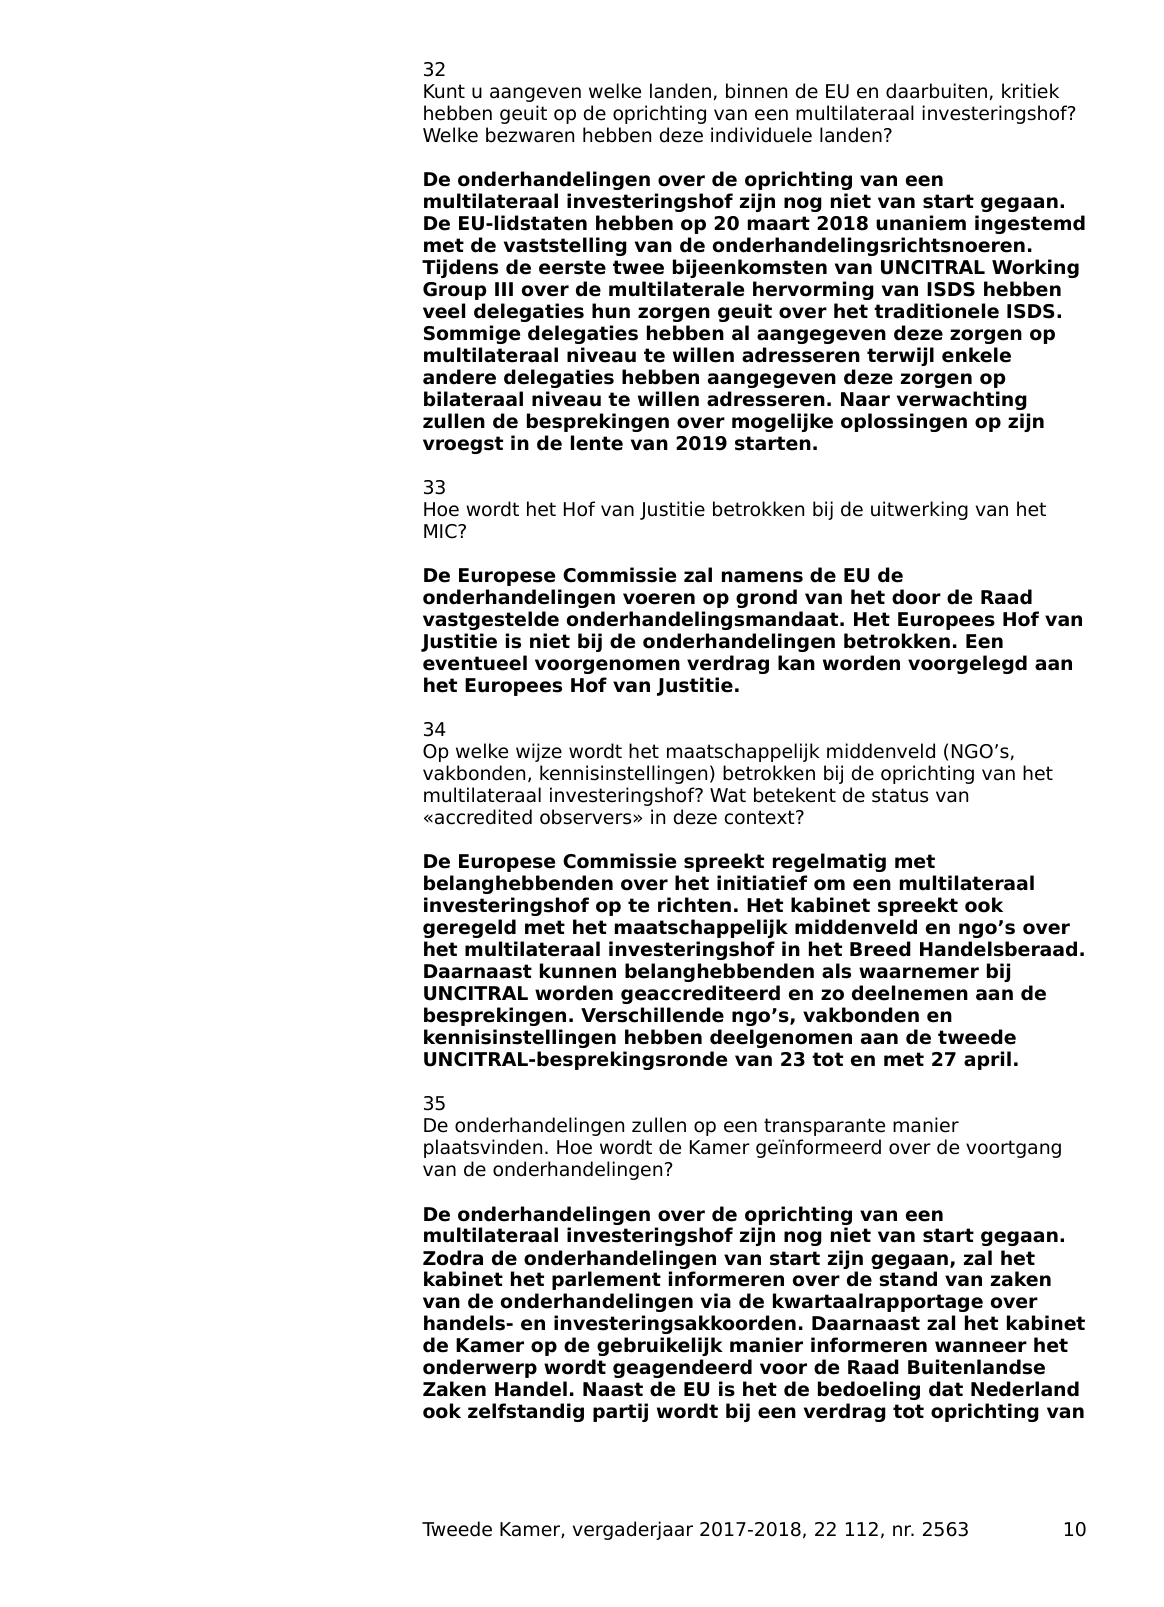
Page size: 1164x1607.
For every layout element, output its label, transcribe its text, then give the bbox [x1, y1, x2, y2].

text 35 [422, 1093, 1087, 1115]
text De onderhandelingen zullen op een transparante manier plaatsvinden. Hoe wordt de Kamer geïnformeerd over de voortgang van de onderhandelingen? [422, 1115, 1087, 1181]
text De Europese Commissie zal namens de EU de onderhandelingen voeren op grond van het door de Raad vastgestelde onderhandelingsmandaat. Het Europees Hof van Justitie is niet bij de onderhandelingen betrokken. Een eventueel voorgenomen verdrag kan worden voorgelegd aan het Europees Hof van Justitie. [422, 565, 1087, 697]
text Kunt u aangeven welke landen, binnen de EU en daarbuiten, kritiek hebben geuit op de oprichting van een multilateraal investeringshof? Welke bezwaren hebben deze individuele landen? [422, 81, 1087, 147]
text 33 [422, 477, 1087, 499]
text 34 [422, 719, 1087, 741]
text De Europese Commissie spreekt regelmatig met belanghebbenden over het initiatief om een multilateraal investeringshof op te richten. Het kabinet spreekt ook geregeld met het maatschappelijk middenveld en ngo’s over het multilateraal investeringshof in het Breed Handelsberaad. Daarnaast kunnen belanghebbenden als waarnemer bij UNCITRAL worden geaccrediteerd en zo deelnemen aan de besprekingen. Verschillende ngo’s, vakbonden en kennisinstellingen hebben deelgenomen aan de tweede UNCITRAL-besprekingsronde van 23 tot en met 27 april. [422, 851, 1087, 1071]
text Hoe wordt het Hof van Justitie betrokken bij de uitwerking van het MIC? [422, 499, 1087, 543]
text Op welke wijze wordt het maatschappelijk middenveld (NGO’s, vakbonden, kennisinstellingen) betrokken bij de oprichting van het multilateraal investeringshof? Wat betekent de status van «accredited observers» in deze context? [422, 741, 1087, 829]
text De onderhandelingen over de oprichting van een multilateraal investeringshof zijn nog niet van start gegaan. De EU-lidstaten hebben op 20 maart 2018 unaniem ingestemd met de vaststelling van de onderhandelingsrichtsnoeren. Tijdens de eerste twee bijeenkomsten van UNCITRAL Working Group III over de multilaterale hervorming van ISDS hebben veel delegaties hun zorgen geuit over het traditionele ISDS. Sommige delegaties hebben al aangegeven deze zorgen op multilateraal niveau te willen adresseren terwijl enkele andere delegaties hebben aangegeven deze zorgen op bilateraal niveau te willen adresseren. Naar verwachting zullen de besprekingen over mogelijke oplossingen op zijn vroegst in de lente van 2019 starten. [422, 169, 1087, 455]
text De onderhandelingen over de oprichting van een multilateraal investeringshof zijn nog niet van start gegaan. Zodra de onderhandelingen van start zijn gegaan, zal het kabinet het parlement informeren over de stand van zaken van de onderhandelingen via de kwartaalrapportage over handels- en investeringsakkoorden. Daarnaast zal het kabinet de Kamer op de gebruikelijk manier informeren wanneer het onderwerp wordt geagendeerd voor de Raad Buitenlandse Zaken Handel. Naast de EU is het de bedoeling dat Nederland ook zelfstandig partij wordt bij een verdrag tot oprichting van [422, 1203, 1087, 1423]
text 32 [422, 59, 1087, 81]
